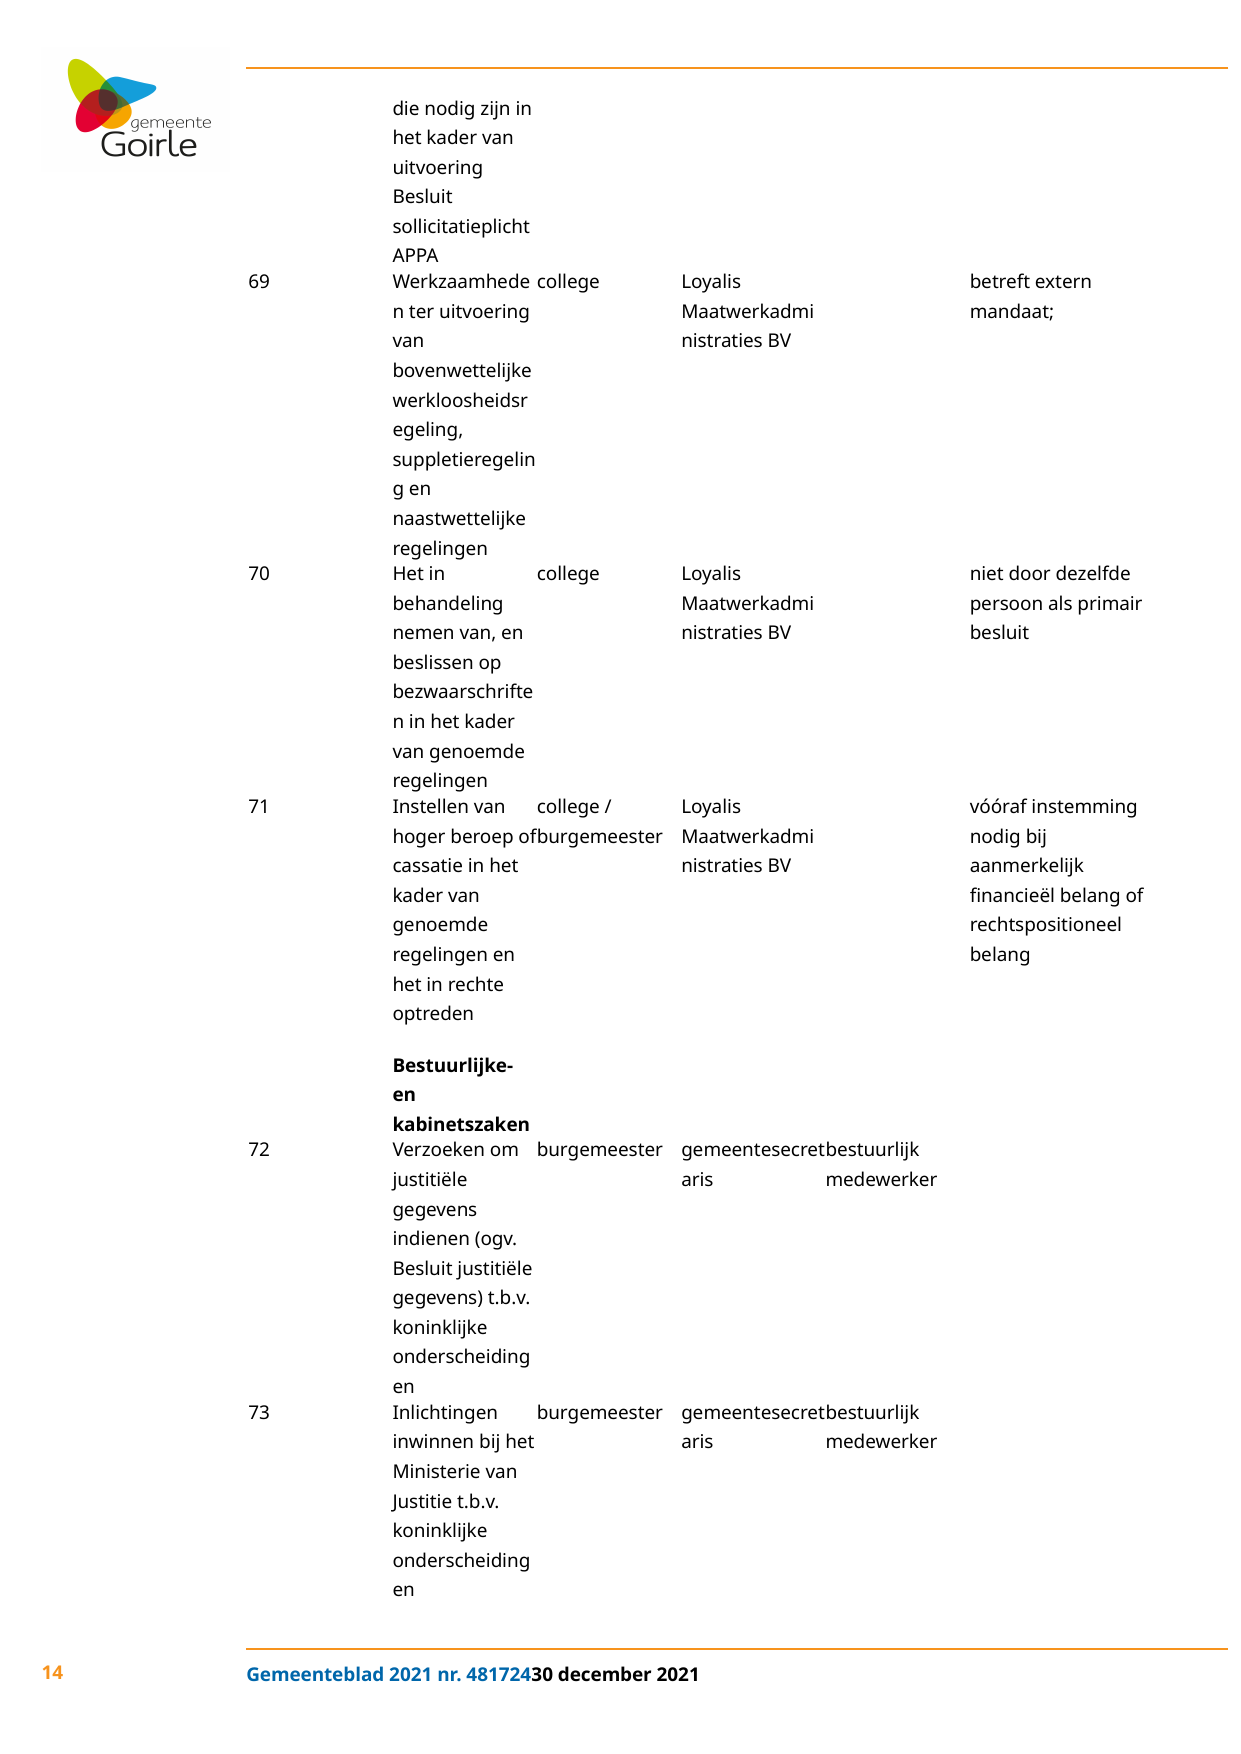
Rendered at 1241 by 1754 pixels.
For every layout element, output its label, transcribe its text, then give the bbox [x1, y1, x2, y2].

table_cell [970, 95, 1152, 268]
table_cell [825, 560, 969, 793]
table_cell [537, 1026, 681, 1052]
table_cell bestuurlijk medewerker [825, 1137, 969, 1399]
table_cell [825, 793, 969, 1026]
table_cell Werkzaamheden ter uitvoering van bovenwettelijke werkloosheidsregeling, suppletieregeling en naastwettelijke regelingen [392, 269, 537, 560]
table_cell [825, 1026, 969, 1052]
table_cell burgemeester [537, 1399, 681, 1602]
table_cell college / burgemeester [537, 793, 681, 1026]
table_cell bestuurlijk medewerker [825, 1399, 969, 1602]
table_cell vóóraf instemming nodig bij aanmerkelijk financieël belang of rechtspositioneel belang [970, 793, 1152, 1026]
table_cell gemeentesecretaris [681, 1137, 825, 1399]
table_cell Loyalis Maatwerkadministraties BV [681, 560, 825, 793]
table_cell [681, 1052, 825, 1137]
table_cell [681, 1026, 825, 1052]
table_cell [970, 1052, 1152, 1137]
table_cell die nodig zijn in het kader van uitvoering Besluit sollicitatieplicht APPA [392, 95, 537, 268]
table_cell 70 [248, 560, 392, 793]
table_cell betreft extern mandaat; [970, 269, 1152, 560]
table_cell [970, 1026, 1152, 1052]
table_cell [392, 1026, 537, 1052]
table_cell 71 [248, 793, 392, 1026]
table_cell [970, 1399, 1152, 1602]
table_cell Bestuurlijke- en kabinetszaken [392, 1052, 537, 1137]
table_cell [537, 1052, 681, 1137]
table_cell [681, 95, 825, 268]
table_cell gemeentesecretaris [681, 1399, 825, 1602]
table_cell Verzoeken om justitiële gegevens indienen (ogv. Besluit justitiële gegevens) t.b.v. koninklijke onderscheidingen [392, 1137, 537, 1399]
table_cell [825, 269, 969, 560]
table_cell Het in behandeling nemen van, en beslissen op bezwaarschriften in het kader van genoemde regelingen [392, 560, 537, 793]
table_cell [248, 1026, 392, 1052]
table_cell Instellen van hoger beroep of cassatie in het kader van genoemde regelingen en het in rechte optreden [392, 793, 537, 1026]
table_cell [825, 1052, 969, 1137]
picture [41, 47, 231, 172]
table_cell 73 [248, 1399, 392, 1602]
table_cell [248, 1052, 392, 1137]
table_cell [537, 95, 681, 268]
table_cell Inlichtingen inwinnen bij het Ministerie van Justitie t.b.v. koninklijke onderscheidingen [392, 1399, 537, 1602]
table_cell college [537, 560, 681, 793]
table_cell 72 [248, 1137, 392, 1399]
table_cell burgemeester [537, 1137, 681, 1399]
table_cell Loyalis Maatwerkadministraties BV [681, 269, 825, 560]
table_cell niet door dezelfde persoon als primair besluit [970, 560, 1152, 793]
table_cell [825, 95, 969, 268]
table_cell Loyalis Maatwerkadministraties BV [681, 793, 825, 1026]
table_cell 69 [248, 269, 392, 560]
table_cell college [537, 269, 681, 560]
table_cell [248, 95, 392, 268]
table_cell [970, 1137, 1152, 1399]
